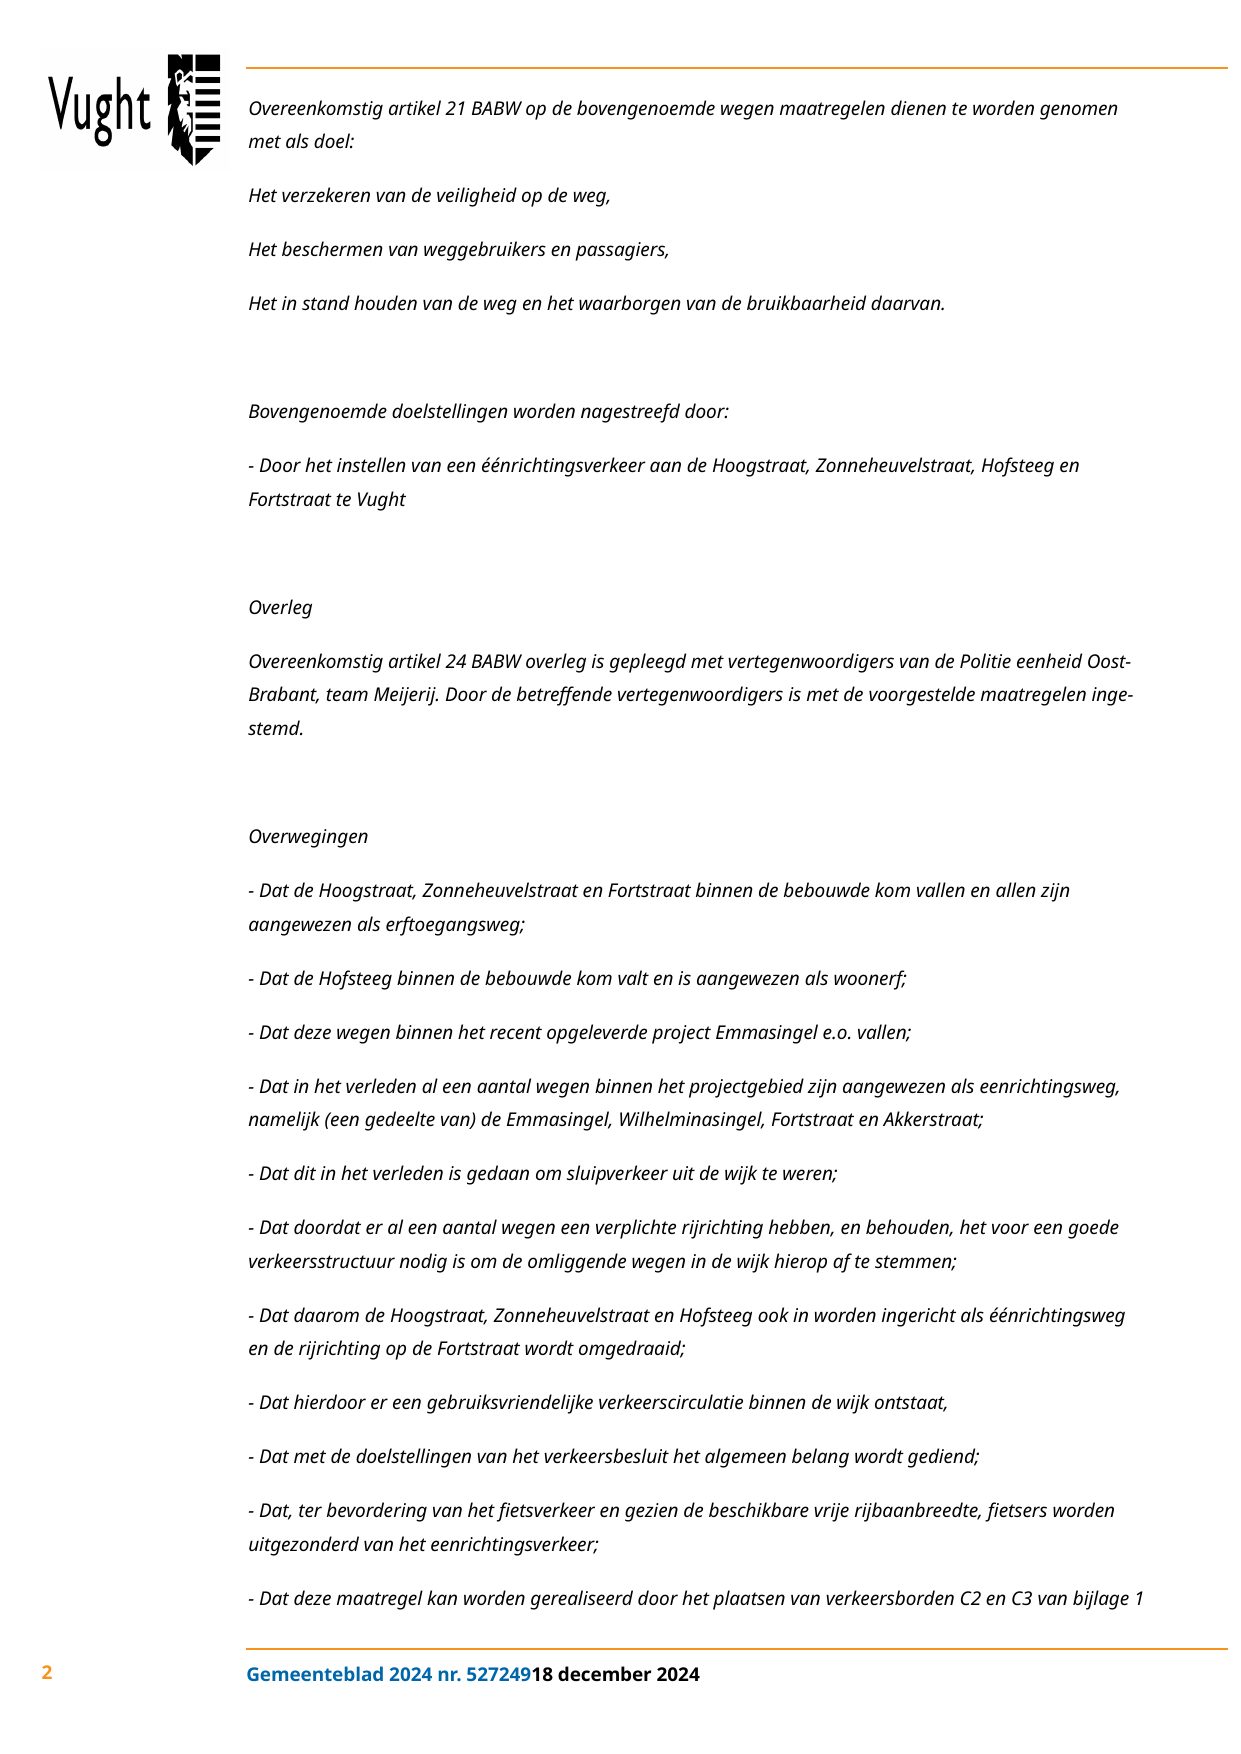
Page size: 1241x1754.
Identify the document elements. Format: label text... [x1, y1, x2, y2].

text - Dat daarom de Hoogstraat, Zonneheuvelstraat en Hofsteeg ook in worden ingericht als éénrichtingsweg en de rijrichting op de Fortstraat wordt omgedraaid; [248, 1302, 1152, 1361]
text Overeenkomstig artikel 21 BABW op de bovengenoemde wegen maatregelen dienen te worden genomen met als doel: [248, 95, 1152, 154]
text Overeenkomstig artikel 24 BABW overleg is gepleegd met vertegenwoordigers van de Politie eenheid Oost-Brabant, team Meijerij. Door de betreffende vertegenwoordigers is met de voor­gestelde maatregelen inge­stemd. [248, 648, 1152, 741]
text - Dat met de doelstellingen van het verkeersbesluit het algemeen belang wordt gediend; [248, 1443, 1152, 1469]
text - Dat deze maatregel kan worden gerealiseerd door het plaatsen van verkeersborden C2 en C3 van bijlage 1 [248, 1585, 1152, 1611]
text Het verzekeren van de veiligheid op de weg, [248, 182, 1152, 208]
text - Dat doordat er al een aantal wegen een verplichte rijrichting hebben, en behouden, het voor een goede verkeersstructuur nodig is om de omliggende wegen in de wijk hierop af te stemmen; [248, 1214, 1152, 1274]
picture [41, 47, 231, 172]
text - Dat in het verleden al een aantal wegen binnen het projectgebied zijn aangewezen als eenrichtingsweg, namelijk (een gedeelte van) de Emmasingel, Wilhelminasingel, Fortstraat en Akkerstraat; [248, 1073, 1152, 1132]
text Overwegingen [248, 823, 1152, 849]
text - Dat de Hoogstraat, Zonneheuvelstraat en Fortstraat binnen de bebouwde kom vallen en allen zijn aangewezen als erftoegangsweg; [248, 877, 1152, 936]
text Het in stand houden van de weg en het waarborgen van de bruikbaarheid daarvan. [248, 290, 1152, 316]
text - Dat, ter bevordering van het fietsverkeer en gezien de beschikbare vrije rijbaanbreedte, fietsers worden uitgezonderd van het eenrichtingsverkeer; [248, 1498, 1152, 1557]
text Overleg [248, 594, 1152, 620]
text Het beschermen van weggebruikers en passagiers, [248, 236, 1152, 262]
text - Dat hierdoor er een gebruiksvriendelijke verkeerscirculatie binnen de wijk ontstaat, [248, 1389, 1152, 1415]
text - Door het instellen van een éénrichtingsverkeer aan de Hoogstraat, Zonneheuvelstraat, Hofsteeg en Fortstraat te Vught [248, 453, 1152, 512]
text Bovengenoemde doelstellingen worden nagestreefd door: [248, 398, 1152, 424]
text - Dat dit in het verleden is gedaan om sluipverkeer uit de wijk te weren; [248, 1160, 1152, 1186]
text - Dat deze wegen binnen het recent opgeleverde project Emmasingel e.o. vallen; [248, 1019, 1152, 1044]
text - Dat de Hofsteeg binnen de bebouwde kom valt en is aangewezen als woonerf; [248, 965, 1152, 991]
